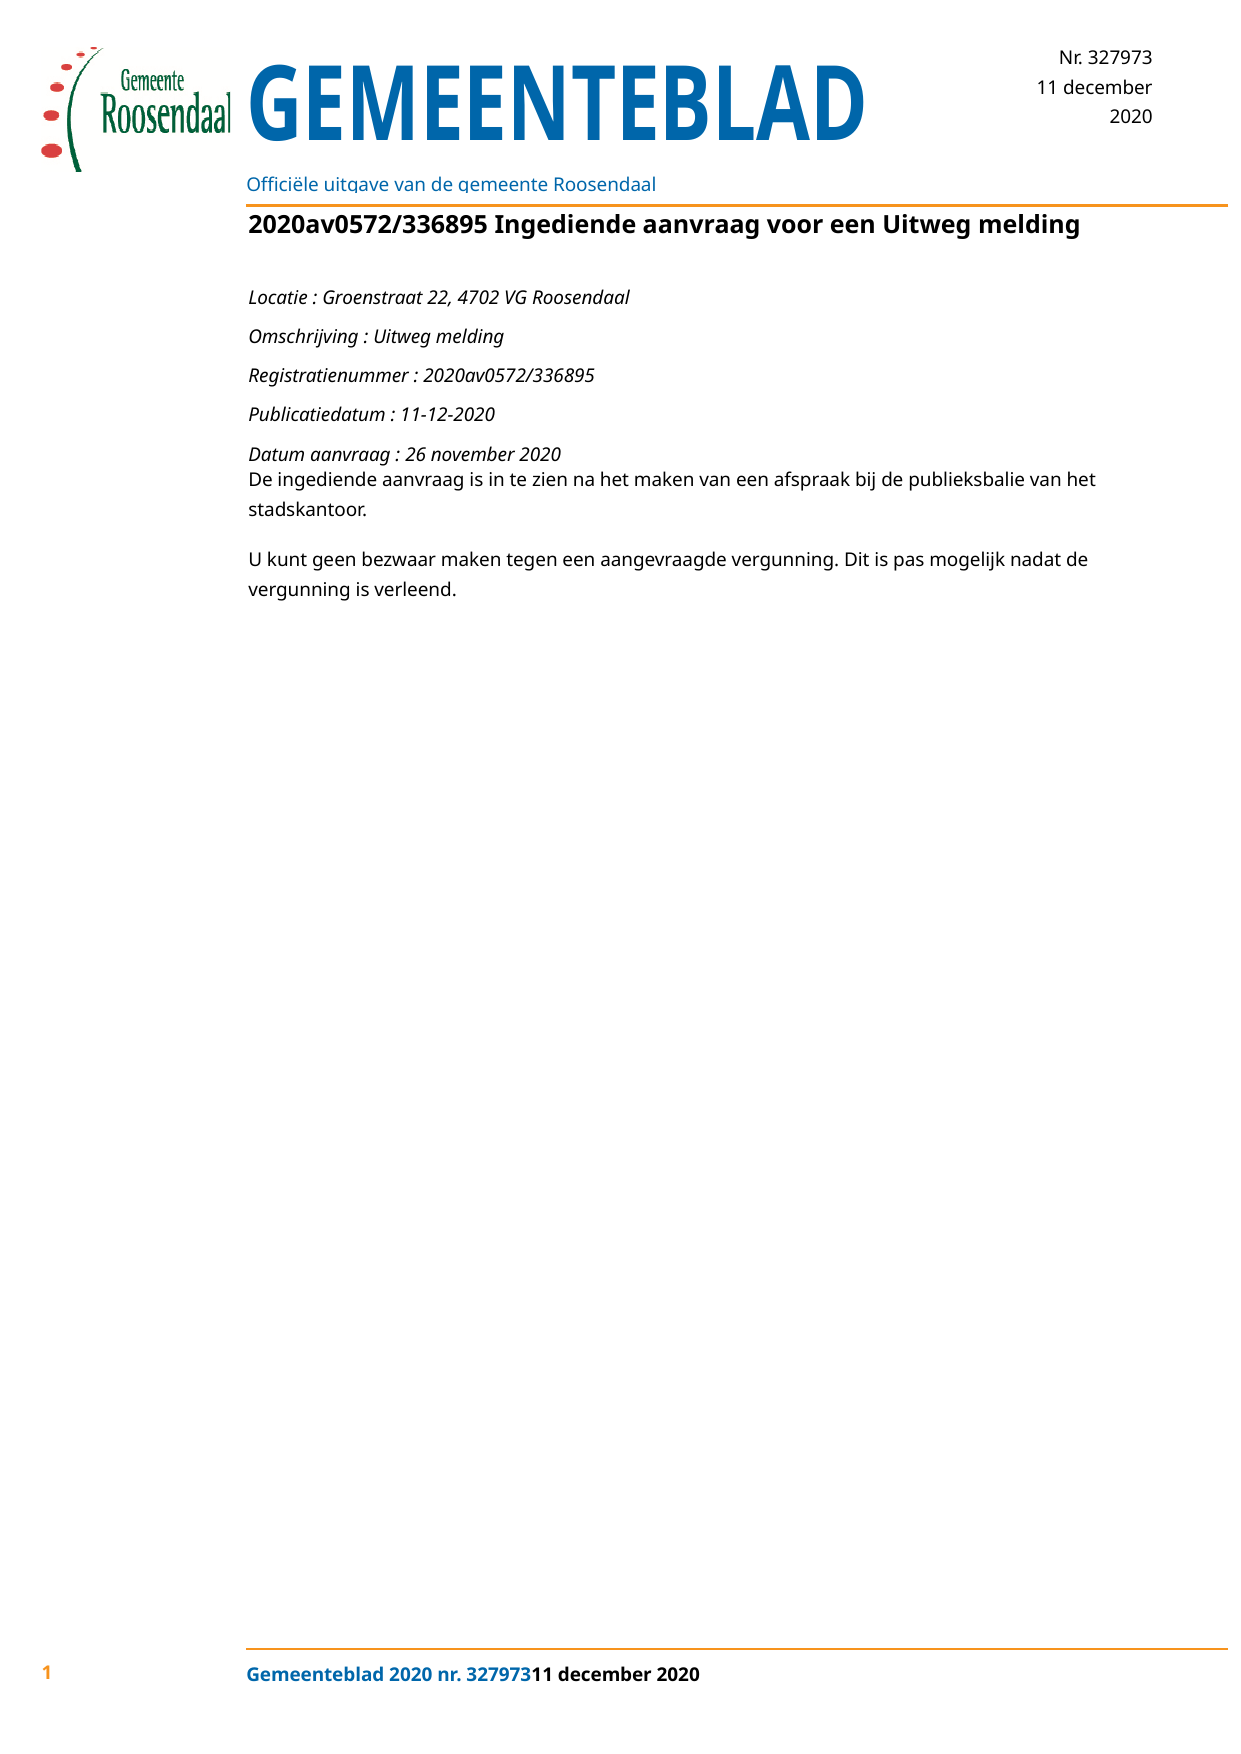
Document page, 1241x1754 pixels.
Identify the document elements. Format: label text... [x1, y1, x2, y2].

text Registratienummer : 2020av0572/336895 [248, 362, 1152, 388]
text 2020av0572/336895 Ingediende aanvraag voor een Uitweg melding [248, 207, 1152, 241]
text U kunt geen bezwaar maken tegen een aangevraagde vergunning. Dit is pas mogelijk nadat de vergunning is verleend. [248, 547, 1152, 602]
picture [41, 47, 231, 172]
text Omschrijving : Uitweg melding [248, 323, 1152, 349]
text Datum aanvraag : 26 november 2020 [248, 441, 1152, 467]
text De ingediende aanvraag is in te zien na het maken van een afspraak bij de publieksbalie van het stadskantoor. [248, 467, 1152, 522]
text Publicatiedatum : 11-12-2020 [248, 402, 1152, 427]
text Locatie : Groenstraat 22, 4702 VG Roosendaal [248, 284, 1152, 309]
